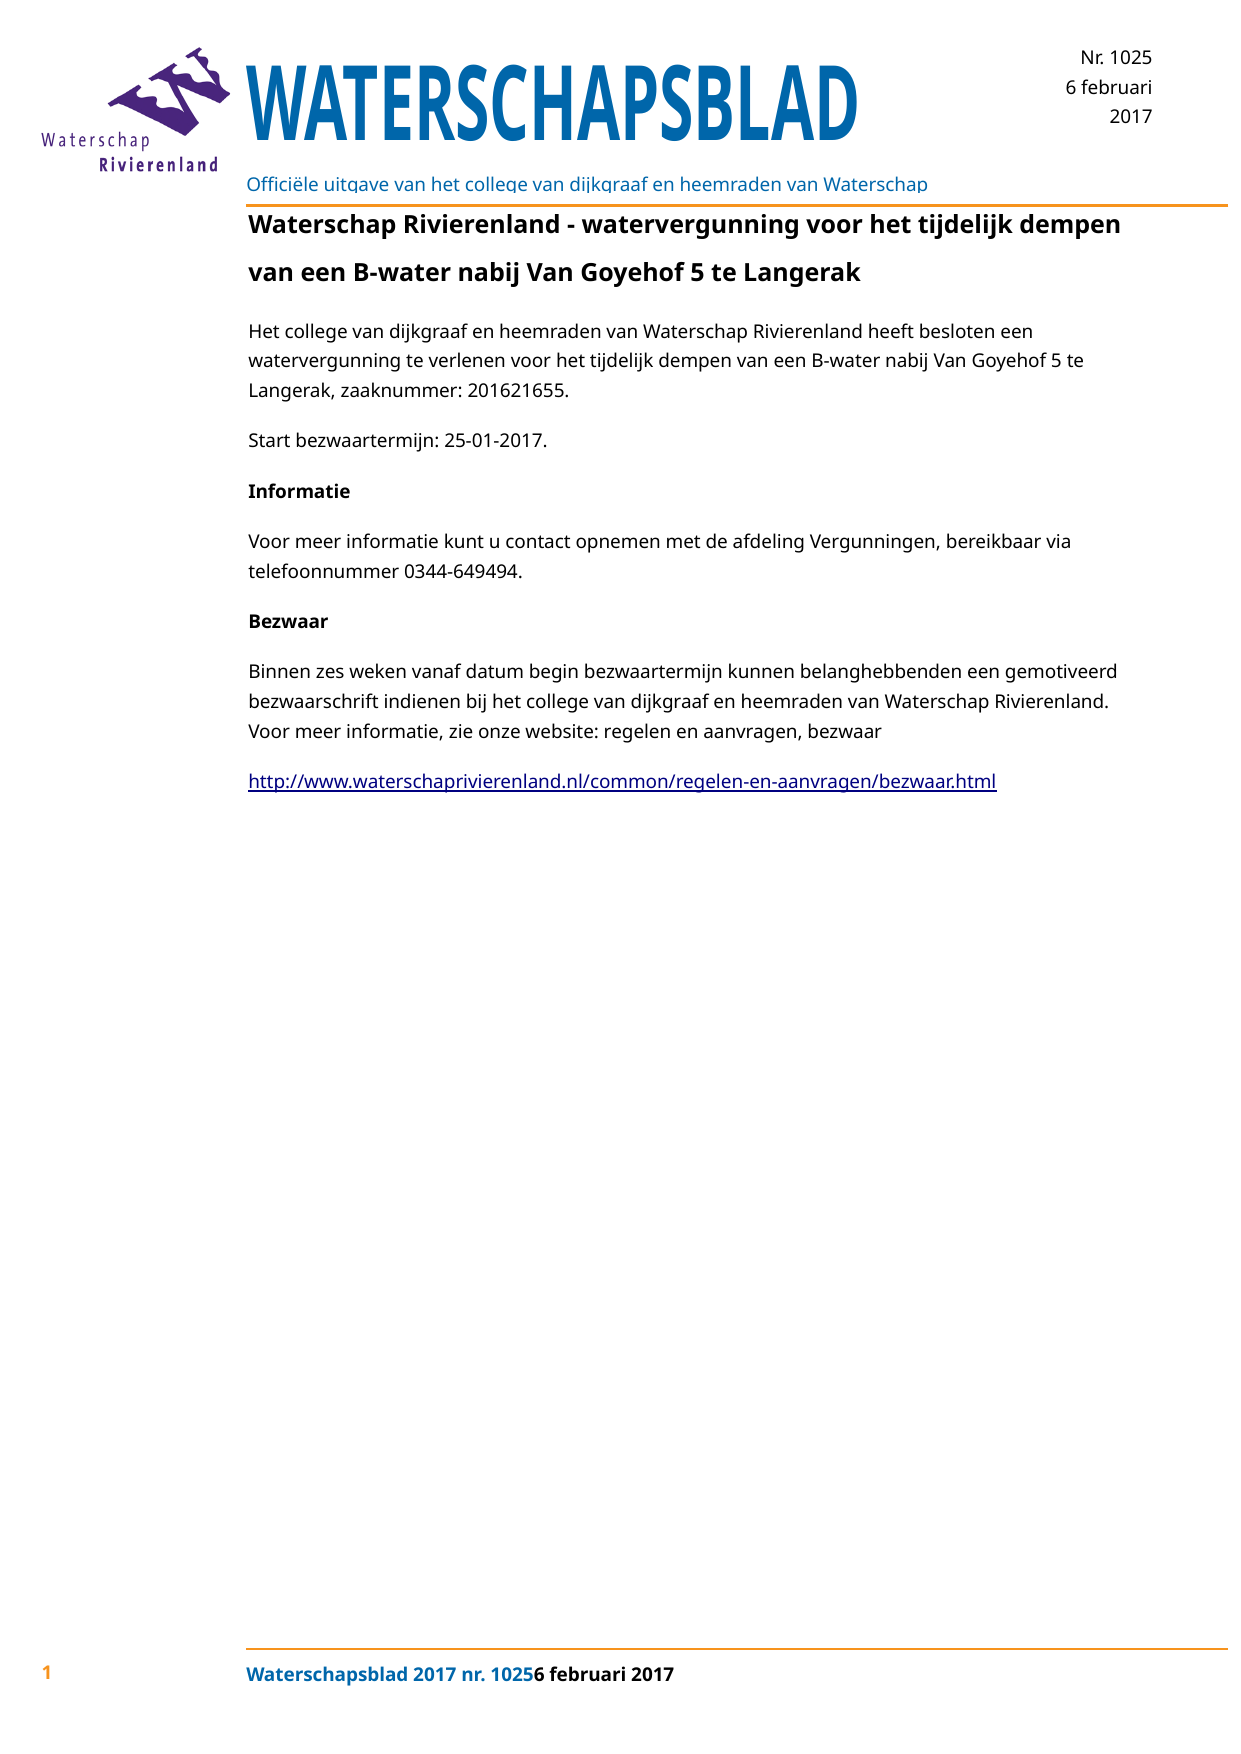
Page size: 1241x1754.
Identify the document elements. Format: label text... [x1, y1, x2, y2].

picture [41, 47, 231, 172]
text Het college van dijkgraaf en heemraden van Waterschap Rivierenland heeft besloten een watervergunning te verlenen voor het tijdelijk dempen van een B-water nabij Van Goyehof 5 te Langerak, zaaknummer: 201621655. [248, 318, 1152, 403]
text Bezwaar [248, 608, 1152, 634]
text Binnen zes weken vanaf datum begin bezwaartermijn kunnen belanghebbenden een gemotiveerd bezwaarschrift indienen bij het college van dijkgraaf en heemraden van Waterschap Rivierenland. Voor meer informatie, zie onze website: regelen en aanvragen, bezwaar [248, 659, 1152, 744]
text Voor meer informatie kunt u contact opnemen met de afdeling Vergunningen, bereikbaar via telefoonnummer 0344-649494. [248, 528, 1152, 584]
text Waterschap Rivierenland - watervergunning voor het tijdelijk dempen van een B-water nabij Van Goyehof 5 te Langerak [248, 207, 1152, 288]
text Start bezwaartermijn: 25-01-2017. [248, 427, 1152, 453]
text Informatie [248, 478, 1152, 504]
text http://www.waterschaprivierenland.nl/common/regelen-en-aanvragen/bezwaar.html [248, 768, 1152, 794]
